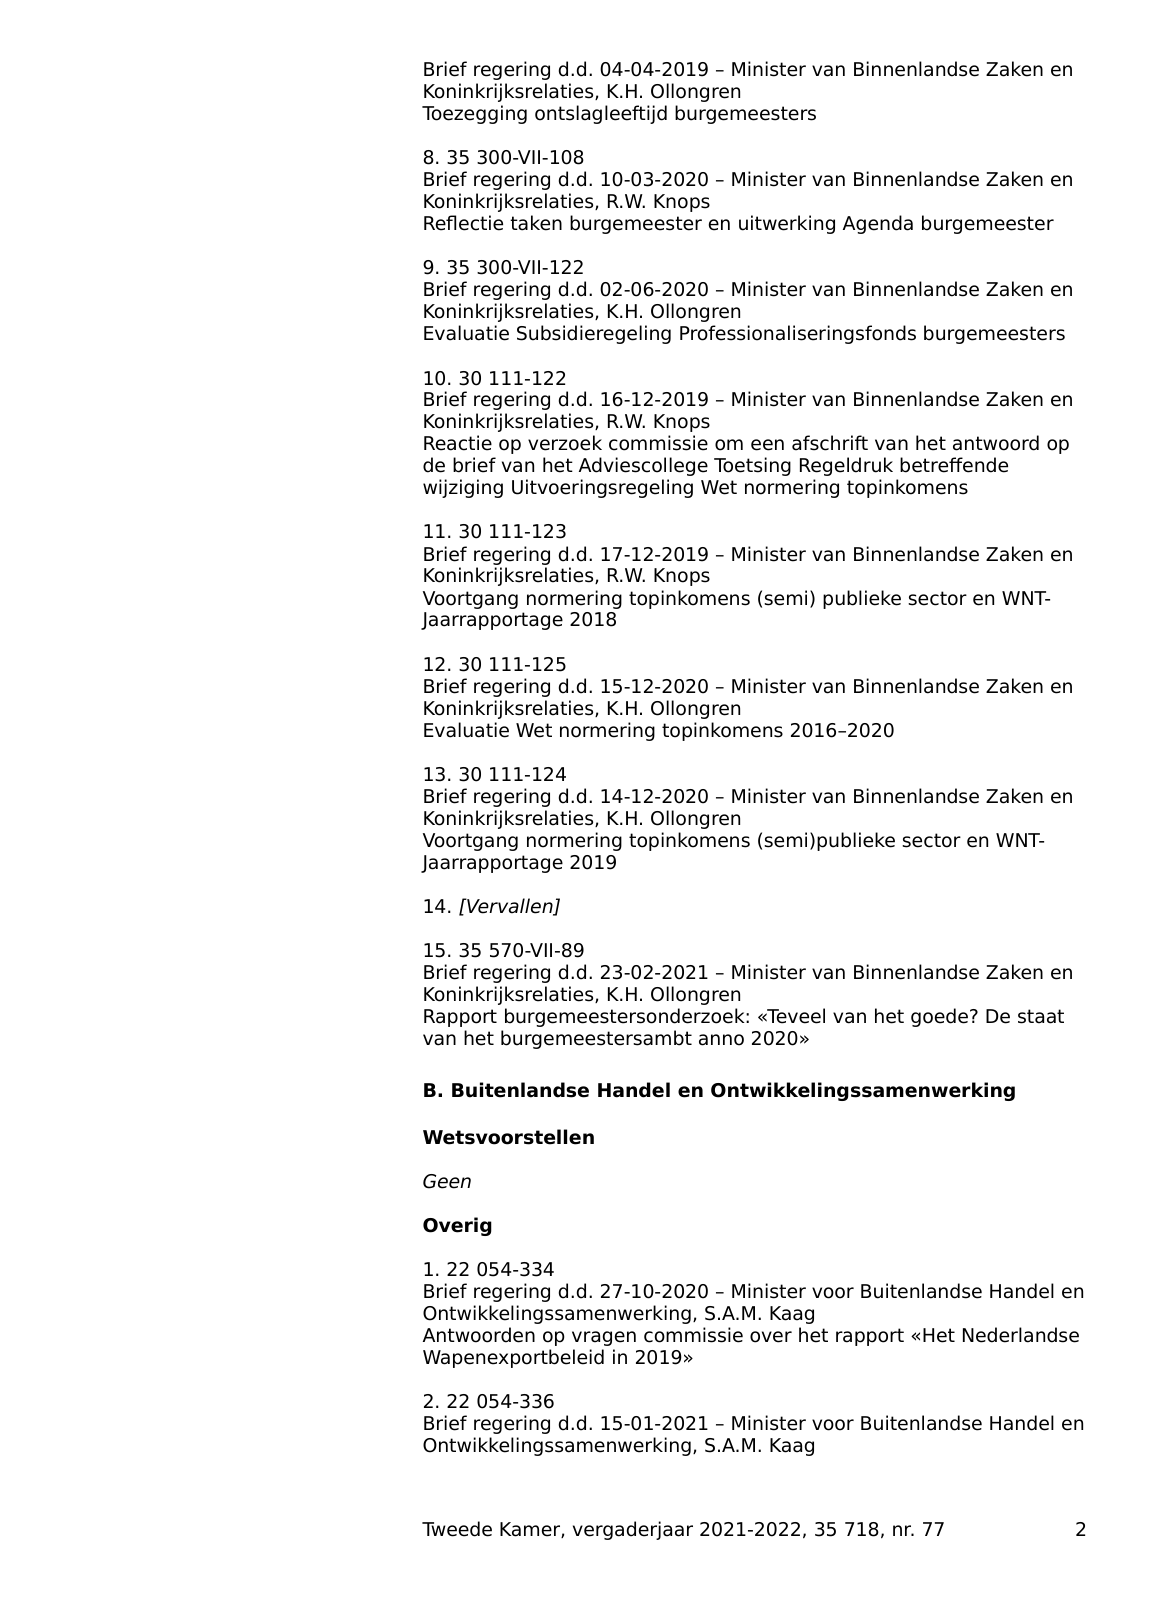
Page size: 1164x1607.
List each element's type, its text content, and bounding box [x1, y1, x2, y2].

text Evaluatie Wet normering topinkomens 2016–2020 [422, 719, 1087, 741]
text Brief regering d.d. 04-04-2019 – Minister van Binnenlandse Zaken en Koninkrijksrelaties, K.H. Ollongren [422, 59, 1087, 103]
text Brief regering d.d. 02-06-2020 – Minister van Binnenlandse Zaken en Koninkrijksrelaties, K.H. Ollongren [422, 279, 1087, 323]
text 15. 35 570-VII-89 [422, 940, 1087, 962]
text 11. 30 111-123 [422, 521, 1087, 543]
text Brief regering d.d. 14-12-2020 – Minister van Binnenlandse Zaken en Koninkrijksrelaties, K.H. Ollongren [422, 786, 1087, 829]
text Toezegging ontslagleeftijd burgemeesters [422, 103, 1087, 125]
text 8. 35 300-VII-108 [422, 147, 1087, 169]
text Voortgang normering topinkomens (semi) publieke sector en WNT-Jaarrapportage 2018 [422, 587, 1087, 631]
subtitle B. Buitenlandse Handel en Ontwikkelingssamenwerking [422, 1080, 1087, 1102]
text Evaluatie Subsidieregeling Professionaliseringsfonds burgemeesters [422, 323, 1087, 345]
text Reactie op verzoek commissie om een afschrift van het antwoord op de brief van het Adviescollege Toetsing Regeldruk betreffende wijziging Uitvoeringsregeling Wet normering topinkomens [422, 433, 1087, 499]
text Brief regering d.d. 27-10-2020 – Minister voor Buitenlandse Handel en Ontwikkelingssamenwerking, S.A.M. Kaag [422, 1281, 1087, 1325]
text Rapport burgemeestersonderzoek: «Teveel van het goede? De staat van het burgemeestersambt anno 2020» [422, 1006, 1087, 1050]
text Voortgang normering topinkomens (semi)publieke sector en WNT-Jaarrapportage 2019 [422, 829, 1087, 873]
text 13. 30 111-124 [422, 764, 1087, 786]
text Antwoorden op vragen commissie over het rapport «Het Nederlandse [422, 1325, 1087, 1347]
subtitle Overig [422, 1215, 1087, 1237]
text 2. 22 054-336 [422, 1391, 1087, 1413]
text Brief regering d.d. 23-02-2021 – Minister van Binnenlandse Zaken en Koninkrijksrelaties, K.H. Ollongren [422, 962, 1087, 1006]
text Reflectie taken burgemeester en uitwerking Agenda burgemeester [422, 213, 1087, 235]
text Brief regering d.d. 15-12-2020 – Minister van Binnenlandse Zaken en Koninkrijksrelaties, K.H. Ollongren [422, 676, 1087, 719]
text 10. 30 111-122 [422, 367, 1087, 389]
text 12. 30 111-125 [422, 653, 1087, 676]
text 9. 35 300-VII-122 [422, 257, 1087, 279]
text Wapenexportbeleid in 2019» [422, 1347, 1087, 1369]
text 1. 22 054-334 [422, 1259, 1087, 1281]
text Brief regering d.d. 15-01-2021 – Minister voor Buitenlandse Handel en Ontwikkelingssamenwerking, S.A.M. Kaag [422, 1413, 1087, 1457]
text Brief regering d.d. 16-12-2019 – Minister van Binnenlandse Zaken en Koninkrijksrelaties, R.W. Knops [422, 389, 1087, 433]
subtitle Wetsvoorstellen [422, 1127, 1087, 1149]
text Geen [422, 1171, 1087, 1193]
text Brief regering d.d. 17-12-2019 – Minister van Binnenlandse Zaken en Koninkrijksrelaties, R.W. Knops [422, 543, 1087, 587]
text 14. [Vervallen] [422, 896, 1087, 918]
text Brief regering d.d. 10-03-2020 – Minister van Binnenlandse Zaken en Koninkrijksrelaties, R.W. Knops [422, 169, 1087, 213]
